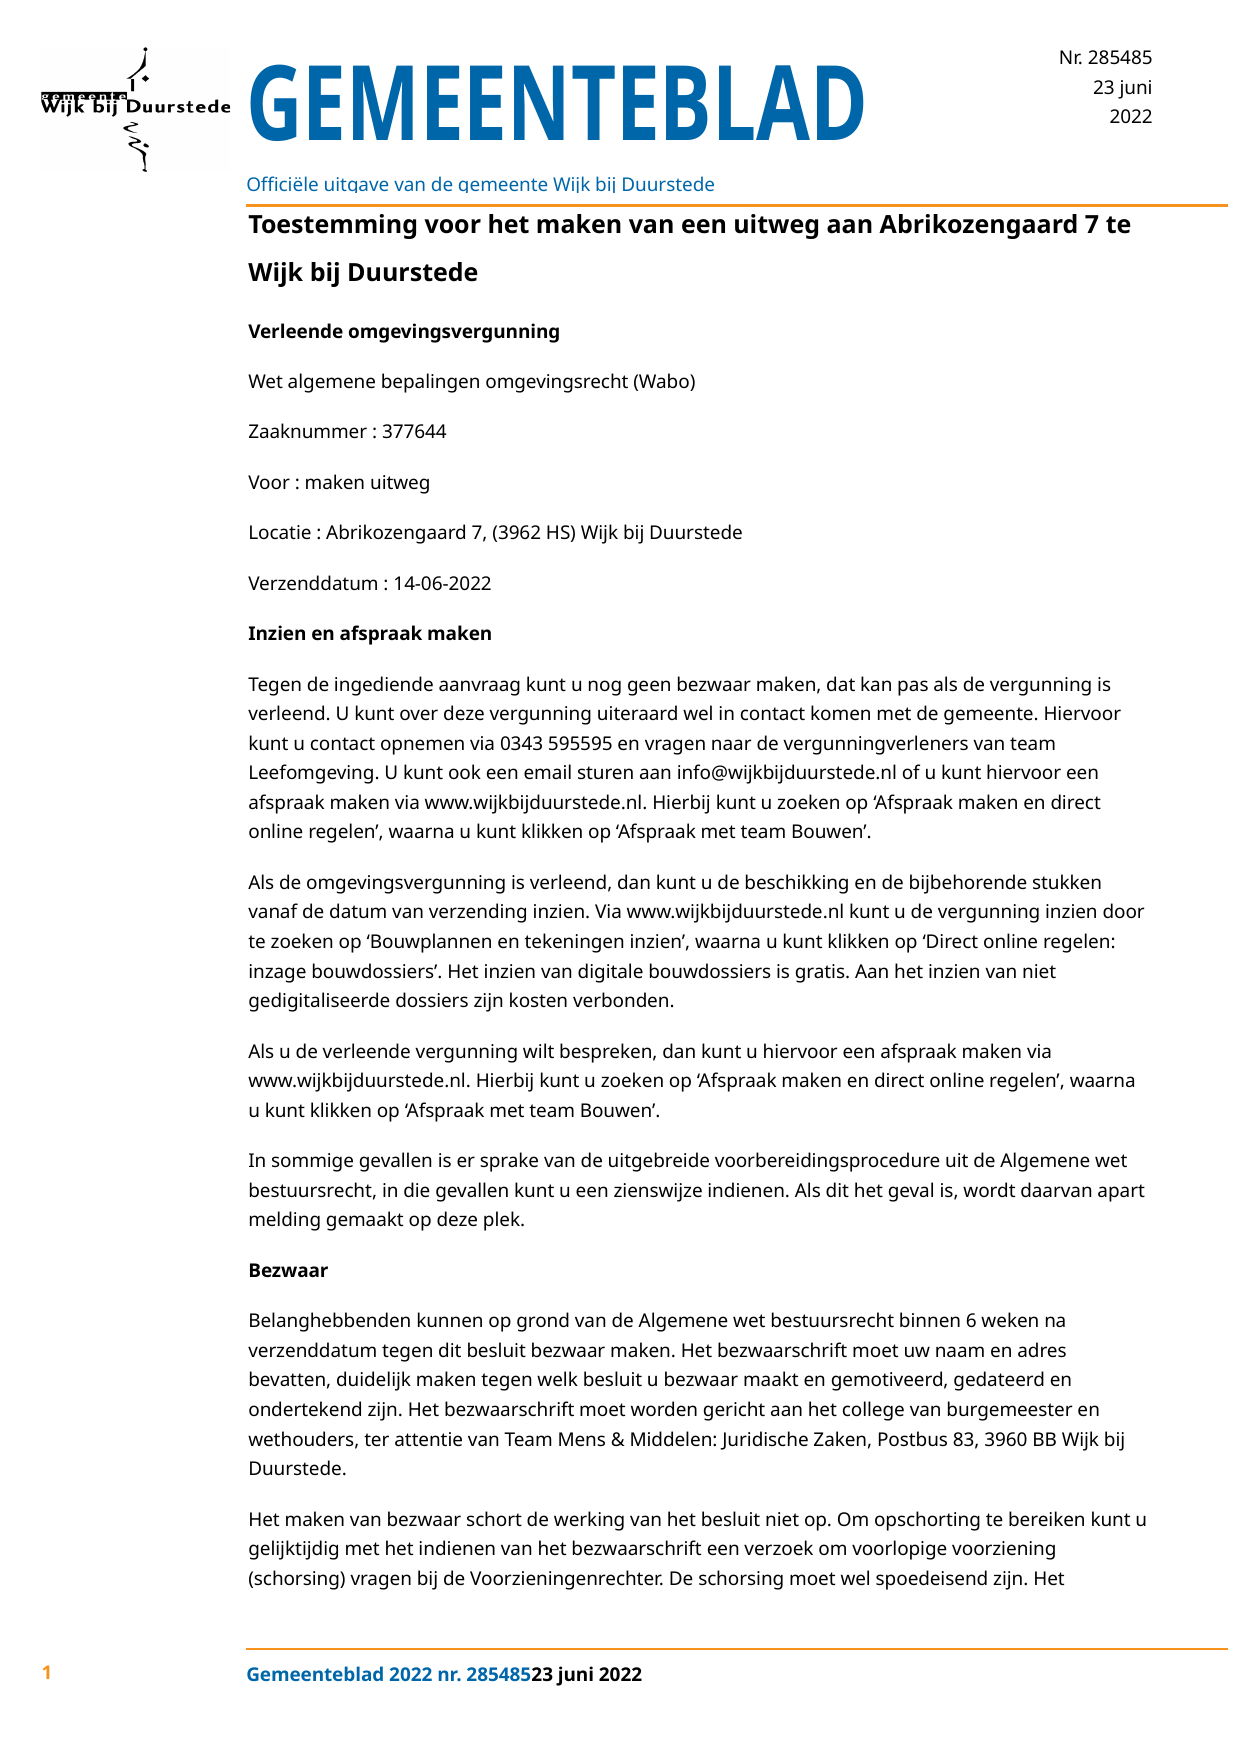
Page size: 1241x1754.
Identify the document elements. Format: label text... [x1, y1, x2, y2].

text Tegen de ingediende aanvraag kunt u nog geen bezwaar maken, dat kan pas als de vergunning is verleend. U kunt over deze vergunning uiteraard wel in contact komen met de gemeente. Hiervoor kunt u contact opnemen via 0343 595595 en vragen naar de vergunningverleners van team Leefomgeving. U kunt ook een email sturen aan info@wijkbijduurstede.nl of u kunt hiervoor een afspraak maken via www.wijkbijduurstede.nl. Hierbij kunt u zoeken op ‘Afspraak maken en direct online regelen’, waarna u kunt klikken op ‘Afspraak met team Bouwen’. [248, 671, 1152, 844]
text Bezwaar [248, 1257, 1152, 1283]
text Als u de verleende vergunning wilt bespreken, dan kunt u hiervoor een afspraak maken via www.wijkbijduurstede.nl. Hierbij kunt u zoeken op ‘Afspraak maken en direct online regelen’, waarna u kunt klikken op ‘Afspraak met team Bouwen’. [248, 1038, 1152, 1123]
text Inzien en afspraak maken [248, 620, 1152, 646]
text Verzenddatum : 14-06-2022 [248, 570, 1152, 596]
picture [41, 47, 231, 172]
text Als de omgevingsvergunning is verleend, dan kunt u de beschikking en de bijbehorende stukken vanaf de datum van verzending inzien. Via www.wijkbijduurstede.nl kunt u de vergunning inzien door te zoeken op ‘Bouwplannen en tekeningen inzien’, waarna u kunt klikken op ‘Direct online regelen: inzage bouwdossiers’. Het inzien van digitale bouwdossiers is gratis. Aan het inzien van niet gedigitaliseerde dossiers zijn kosten verbonden. [248, 869, 1152, 1013]
text In sommige gevallen is er sprake van de uitgebreide voorbereidingsprocedure uit de Algemene wet bestuursrecht, in die gevallen kunt u een zienswijze indienen. Als dit het geval is, wordt daarvan apart melding gemaakt op deze plek. [248, 1147, 1152, 1232]
text Toestemming voor het maken van een uitweg aan Abrikozengaard 7 te Wijk bij Duurstede [248, 207, 1152, 288]
text Zaaknummer : 377644 [248, 419, 1152, 444]
text Voor : maken uitweg [248, 469, 1152, 495]
text Wet algemene bepalingen omgevingsrecht (Wabo) [248, 368, 1152, 394]
text Het maken van bezwaar schort de werking van het besluit niet op. Om opschorting te bereiken kunt u gelijktijdig met het indienen van het bezwaarschrift een verzoek om voorlopige voorziening (schorsing) vragen bij de Voorzieningenrechter. De schorsing moet wel spoedeisend zijn. Het [248, 1506, 1152, 1591]
text Locatie : Abrikozengaard 7, (3962 HS) Wijk bij Duurstede [248, 519, 1152, 545]
text Belanghebbenden kunnen op grond van de Algemene wet bestuursrecht binnen 6 weken na verzenddatum tegen dit besluit bezwaar maken. Het bezwaarschrift moet uw naam en adres bevatten, duidelijk maken tegen welk besluit u bezwaar maakt en gemotiveerd, gedateerd en ondertekend zijn. Het bezwaarschrift moet worden gericht aan het college van burgemeester en wethouders, ter attentie van Team Mens & Middelen: Juridische Zaken, Postbus 83, 3960 BB Wijk bij Duurstede. [248, 1307, 1152, 1481]
text Verleende omgevingsvergunning [248, 318, 1152, 344]
